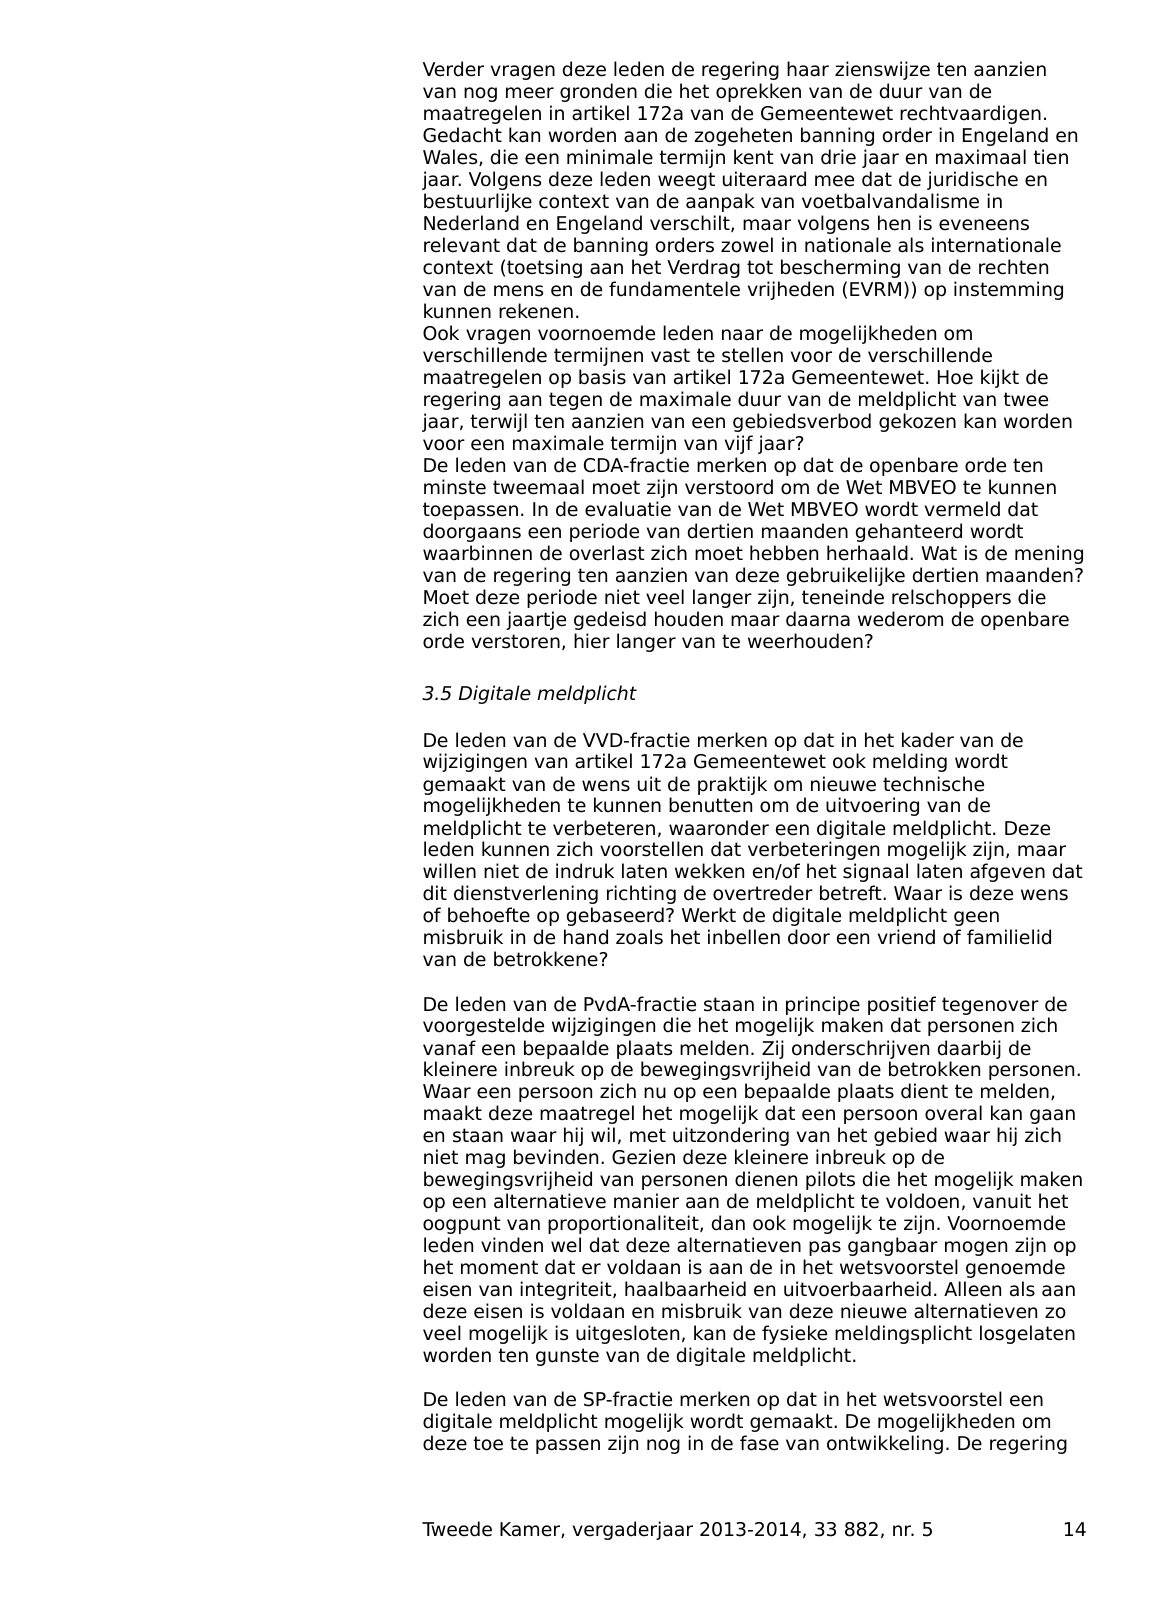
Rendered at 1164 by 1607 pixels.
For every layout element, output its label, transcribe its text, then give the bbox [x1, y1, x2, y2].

text De leden van de PvdA-fractie staan in principe positief tegenover de voorgestelde wijzigingen die het mogelijk maken dat personen zich vanaf een bepaalde plaats melden. Zij onderschrijven daarbij de kleinere inbreuk op de bewegingsvrijheid van de betrokken personen. Waar een persoon zich nu op een bepaalde plaats dient te melden, maakt deze maatregel het mogelijk dat een persoon overal kan gaan en staan waar hij wil, met uitzondering van het gebied waar hij zich niet mag bevinden. Gezien deze kleinere inbreuk op de bewegingsvrijheid van personen dienen pilots die het mogelijk maken op een alternatieve manier aan de meldplicht te voldoen, vanuit het oogpunt van proportionaliteit, dan ook mogelijk te zijn. Voornoemde leden vinden wel dat deze alternatieven pas gangbaar mogen zijn op het moment dat er voldaan is aan de in het wetsvoorstel genoemde eisen van integriteit, haalbaarheid en uitvoerbaarheid. Alleen als aan deze eisen is voldaan en misbruik van deze nieuwe alternatieven zo veel mogelijk is uitgesloten, kan de fysieke meldingsplicht losgelaten worden ten gunste van de digitale meldplicht. [422, 993, 1087, 1367]
subtitle 3.5 Digitale meldplicht [422, 682, 1087, 704]
text Verder vragen deze leden de regering haar zienswijze ten aanzien van nog meer gronden die het oprekken van de duur van de maatregelen in artikel 172a van de Gemeentewet rechtvaardigen. Gedacht kan worden aan de zogeheten banning order in Engeland en Wales, die een minimale termijn kent van drie jaar en maximaal tien jaar. Volgens deze leden weegt uiteraard mee dat de juridische en bestuurlijke context van de aanpak van voetbalvandalisme in Nederland en Engeland verschilt, maar volgens hen is eveneens relevant dat de banning orders zowel in nationale als internationale context (toetsing aan het Verdrag tot bescherming van de rechten van de mens en de fundamentele vrijheden (EVRM)) op instemming kunnen rekenen. [422, 59, 1087, 323]
text De leden van de VVD-fractie merken op dat in het kader van de wijzigingen van artikel 172a Gemeentewet ook melding wordt gemaakt van de wens uit de praktijk om nieuwe technische mogelijkheden te kunnen benutten om de uitvoering van de meldplicht te verbeteren, waaronder een digitale meldplicht. Deze leden kunnen zich voorstellen dat verbeteringen mogelijk zijn, maar willen niet de indruk laten wekken en/of het signaal laten afgeven dat dit dienstverlening richting de overtreder betreft. Waar is deze wens of behoefte op gebaseerd? Werkt de digitale meldplicht geen misbruik in de hand zoals het inbellen door een vriend of familielid van de betrokkene? [422, 729, 1087, 971]
text Ook vragen voornoemde leden naar de mogelijkheden om verschillende termijnen vast te stellen voor de verschillende maatregelen op basis van artikel 172a Gemeentewet. Hoe kijkt de regering aan tegen de maximale duur van de meldplicht van twee jaar, terwijl ten aanzien van een gebiedsverbod gekozen kan worden voor een maximale termijn van vijf jaar? [422, 323, 1087, 455]
text De leden van de SP-fractie merken op dat in het wetsvoorstel een digitale meldplicht mogelijk wordt gemaakt. De mogelijkheden om deze toe te passen zijn nog in de fase van ontwikkeling. De regering [422, 1389, 1087, 1455]
text De leden van de CDA-fractie merken op dat de openbare orde ten minste tweemaal moet zijn verstoord om de Wet MBVEO te kunnen toepassen. In de evaluatie van de Wet MBVEO wordt vermeld dat doorgaans een periode van dertien maanden gehanteerd wordt waarbinnen de overlast zich moet hebben herhaald. Wat is de mening van de regering ten aanzien van deze gebruikelijke dertien maanden? Moet deze periode niet veel langer zijn, teneinde relschoppers die zich een jaartje gedeisd houden maar daarna wederom de openbare orde verstoren, hier langer van te weerhouden? [422, 455, 1087, 652]
